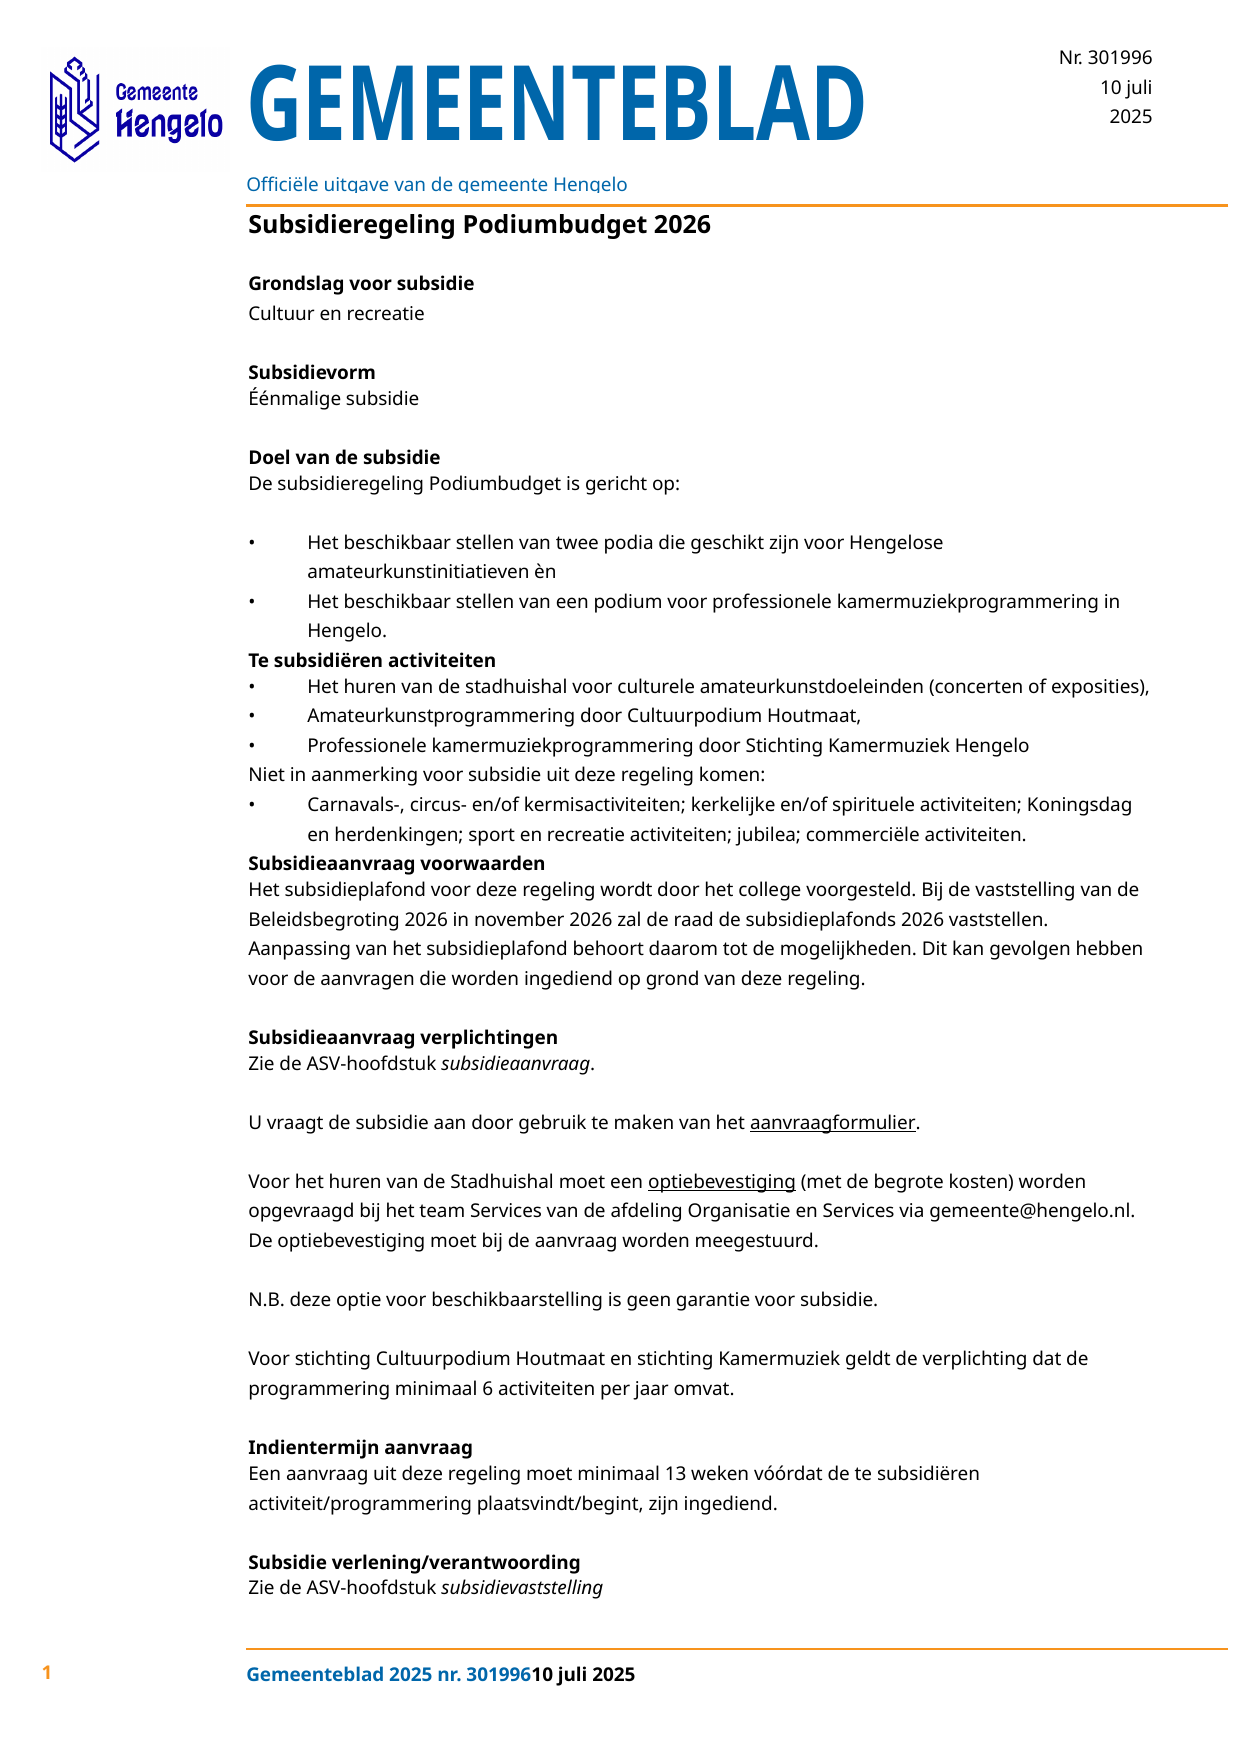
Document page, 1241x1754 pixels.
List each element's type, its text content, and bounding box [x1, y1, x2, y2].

text Voor het huren van de Stadhuishal moet een optiebevestiging (met de begrote kosten) worden opgevraagd bij het team Services van de afdeling Organisatie en Services via gemeente@hengelo.nl. De optiebevestiging moet bij de aanvraag worden meegestuurd. [248, 1168, 1152, 1253]
text Niet in aanmerking voor subsidie uit deze regeling komen: [248, 762, 1152, 787]
text Cultuur en recreatie [248, 300, 1152, 326]
text Doel van de subsidie [248, 444, 1152, 470]
picture [41, 47, 231, 172]
text Zie de ASV-hoofdstuk subsidieaanvraag. [248, 1050, 1152, 1076]
list Professionele kamermuziekprogrammering door Stichting Kamermuziek Hengelo [248, 732, 1152, 758]
list Amateurkunstprogrammering door Cultuurpodium Houtmaat, [248, 702, 1152, 728]
text Subsidie verlening/verantwoording [248, 1549, 1152, 1574]
text De subsidieregeling Podiumbudget is gericht op: [248, 470, 1152, 495]
list Het huren van de stadhuishal voor culturele amateurkunstdoeleinden (concerten of exposities), [248, 673, 1152, 699]
text Grondslag voor subsidie [248, 270, 1152, 296]
text Een aanvraag uit deze regeling moet minimaal 13 weken vóórdat de te subsidiëren activiteit/programmering plaatsvindt/begint, zijn ingediend. [248, 1460, 1152, 1515]
list Het beschikbaar stellen van twee podia die geschikt zijn voor Hengelose amateurkunstinitiatieven èn [248, 529, 1152, 584]
list Het beschikbaar stellen van een podium voor professionele kamermuziekprogrammering in Hengelo. [248, 588, 1152, 643]
text Het subsidieplafond voor deze regeling wordt door het college voorgesteld. Bij de vaststelling van de Beleidsbegroting 2026 in november 2026 zal de raad de subsidieplafonds 2026 vaststellen. Aanpassing van het subsidieplafond behoort daarom tot de mogelijkheden. Dit kan gevolgen hebben voor de aanvragen die worden ingediend op grond van deze regeling. [248, 876, 1152, 991]
text Éénmalige subsidie [248, 385, 1152, 411]
text Subsidieregeling Podiumbudget 2026 [248, 207, 1152, 241]
text Indientermijn aanvraag [248, 1434, 1152, 1460]
text N.B. deze optie voor beschikbaarstelling is geen garantie voor subsidie. [248, 1286, 1152, 1312]
text U vraagt de subsidie aan door gebruik te maken van het aanvraagformulier. [248, 1109, 1152, 1135]
text Zie de ASV-hoofdstuk subsidievaststelling [248, 1574, 1152, 1600]
list Carnavals-, circus- en/of kermisactiviteiten; kerkelijke en/of spirituele activiteiten; Koningsdag en herdenkingen; sport en recreatie activiteiten; jubilea; commerciële activiteiten. [248, 791, 1152, 847]
text Te subsidiëren activiteiten [248, 647, 1152, 673]
text Subsidievorm [248, 359, 1152, 385]
text Subsidieaanvraag voorwaarden [248, 850, 1152, 876]
text Subsidieaanvraag verplichtingen [248, 1024, 1152, 1050]
text Voor stichting Cultuurpodium Houtmaat en stichting Kamermuziek geldt de verplichting dat de programmering minimaal 6 activiteiten per jaar omvat. [248, 1346, 1152, 1401]
